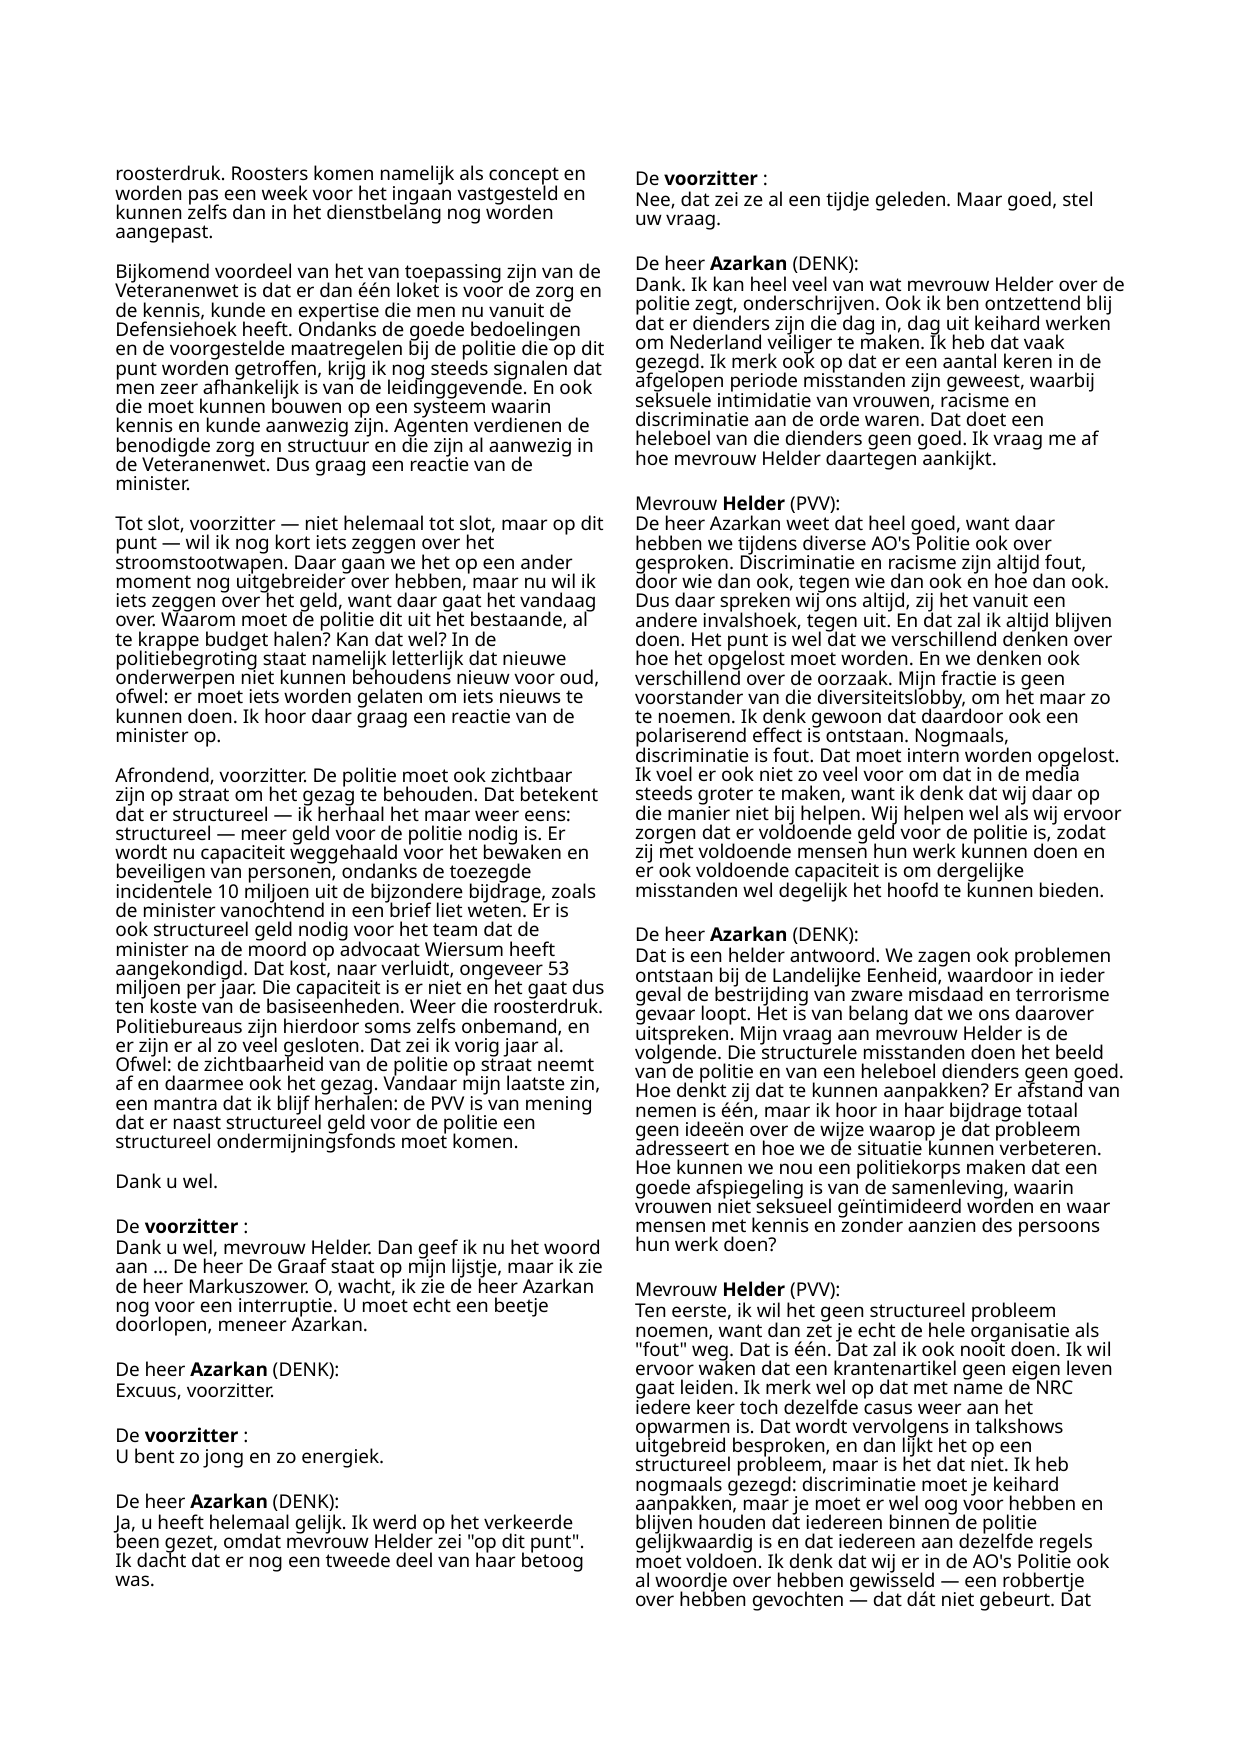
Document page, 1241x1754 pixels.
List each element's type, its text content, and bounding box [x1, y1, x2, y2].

text Dank u wel, mevrouw Helder. Dan geef ik nu het woord aan ... De heer De Graaf staat op mijn lijstje, maar ik zie de heer Markuszower. O, wacht, ik zie de heer Azarkan nog voor een interruptie. U moet echt een beetje doorlopen, meneer Azarkan. [115, 1239, 605, 1335]
text Bijkomend voordeel van het van toepassing zijn van de Veteranenwet is dat er dan één loket is voor de zorg en de kennis, kunde en expertise die men nu vanuit de Defensiehoek heeft. Ondanks de goede bedoelingen en de voorgestelde maatregelen bij de politie die op dit punt worden getroffen, krijg ik nog steeds signalen dat men zeer afhankelijk is van de leidinggevende. En ook die moet kunnen bouwen op een systeem waarin kennis en kunde aanwezig zijn. Agenten verdienen de benodigde zorg en structuur en die zijn al aanwezig in de Veteranenwet. Dus graag een reactie van de minister. [115, 263, 605, 494]
text Tot slot, voorzitter — niet helemaal tot slot, maar op dit punt — wil ik nog kort iets zeggen over het stroomstootwapen. Daar gaan we het op een ander moment nog uitgebreider over hebben, maar nu wil ik iets zeggen over het geld, want daar gaat het vandaag over. Waarom moet de politie dit uit het bestaande, al te krappe budget halen? Kan dat wel? In de politiebegroting staat namelijk letterlijk dat nieuwe onderwerpen niet kunnen behoudens nieuw voor oud, ofwel: er moet iets worden gelaten om iets nieuws te kunnen doen. Ik hoor daar graag een reactie van de minister op. [115, 515, 605, 746]
text De heer Azarkan (DENK): [635, 250, 1125, 276]
text De heer Azarkan (DENK): [115, 1488, 605, 1514]
text Mevrouw Helder (PVV): [635, 1277, 1125, 1302]
text Excuus, voorzitter. [115, 1382, 605, 1401]
text De heer Azarkan (DENK): [635, 922, 1125, 947]
text Mevrouw Helder (PVV): [635, 490, 1125, 515]
text De heer Azarkan weet dat heel goed, want daar hebben we tijdens diverse AO's Politie ook over gesproken. Discriminatie en racisme zijn altijd fout, door wie dan ook, tegen wie dan ook en hoe dan ook. Dus daar spreken wij ons altijd, zij het vanuit een andere invalshoek, tegen uit. En dat zal ik altijd blijven doen. Het punt is wel dat we verschillend denken over hoe het opgelost moet worden. En we denken ook verschillend over de oorzaak. Mijn fractie is geen voorstander van die diversiteitslobby, om het maar zo te noemen. Ik denk gewoon dat daardoor ook een polariserend effect is ontstaan. Nogmaals, discriminatie is fout. Dat moet intern worden opgelost. Ik voel er ook niet zo veel voor om dat in de media steeds groter te maken, want ik denk dat wij daar op die manier niet bij helpen. Wij helpen wel als wij ervoor zorgen dat er voldoende geld voor de politie is, zodat zij met voldoende mensen hun werk kunnen doen en er ook voldoende capaciteit is om dergelijke misstanden wel degelijk het hoofd te kunnen bieden. [635, 515, 1125, 901]
text Ja, u heeft helemaal gelijk. Ik werd op het verkeerde been gezet, omdat mevrouw Helder zei "op dit punt". Ik dacht dat er nog een tweede deel van haar betoog was. [115, 1514, 605, 1591]
text De voorzitter : [115, 1422, 605, 1448]
text Dank. Ik kan heel veel van wat mevrouw Helder over de politie zegt, onderschrijven. Ook ik ben ontzettend blij dat er dienders zijn die dag in, dag uit keihard werken om Nederland veiliger te maken. Ik heb dat vaak gezegd. Ik merk ook op dat er een aantal keren in de afgelopen periode misstanden zijn geweest, waarbij seksuele intimidatie van vrouwen, racisme en discriminatie aan de orde waren. Dat doet een heleboel van die dienders geen goed. Ik vraag me af hoe mevrouw Helder daartegen aankijkt. [635, 276, 1125, 469]
text Afrondend, voorzitter. De politie moet ook zichtbaar zijn op straat om het gezag te behouden. Dat betekent dat er structureel — ik herhaal het maar weer eens: structureel — meer geld voor de politie nodig is. Er wordt nu capaciteit weggehaald voor het bewaken en beveiligen van personen, ondanks de toezegde incidentele 10 miljoen uit de bijzondere bijdrage, zoals de minister vanochtend in een brief liet weten. Er is ook structureel geld nodig voor het team dat de minister na de moord op advocaat Wiersum heeft aangekondigd. Dat kost, naar verluidt, ongeveer 53 miljoen per jaar. Die capaciteit is er niet en het gaat dus ten koste van de basiseenheden. Weer die roosterdruk. Politiebureaus zijn hierdoor soms zelfs onbemand, en er zijn er al zo veel gesloten. Dat zei ik vorig jaar al. Ofwel: de zichtbaarheid van de politie op straat neemt af en daarmee ook het gezag. Vandaar mijn laatste zin, een mantra dat ik blijf herhalen: de PVV is van mening dat er naast structureel geld voor de politie een structureel ondermijningsfonds moet komen. [115, 767, 605, 1152]
text Dat is een helder antwoord. We zagen ook problemen ontstaan bij de Landelijke Eenheid, waardoor in ieder geval de bestrijding van zware misdaad en terrorisme gevaar loopt. Het is van belang dat we ons daarover uitspreken. Mijn vraag aan mevrouw Helder is de volgende. Die structurele misstanden doen het beeld van de politie en van een heleboel dienders geen goed. Hoe denkt zij dat te kunnen aanpakken? Er afstand van nemen is één, maar ik hoor in haar bijdrage totaal geen ideeën over de wijze waarop je dat probleem adresseert en hoe we de situatie kunnen verbeteren. Hoe kunnen we nou een politiekorps maken dat een goede afspiegeling is van de samenleving, waarin vrouwen niet seksueel geïntimideerd worden en waar mensen met kennis en zonder aanzien des persoons hun werk doen? [635, 947, 1125, 1256]
text De voorzitter : [635, 165, 1125, 191]
text Nee, dat zei ze al een tijdje geleden. Maar goed, stel uw vraag. [635, 191, 1125, 229]
text Dank u wel. [115, 1173, 605, 1192]
text Ten eerste, ik wil het geen structureel probleem noemen, want dan zet je echt de hele organisatie als "fout" weg. Dat is één. Dat zal ik ook nooit doen. Ik wil ervoor waken dat een krantenartikel geen eigen leven gaat leiden. Ik merk wel op dat met name de NRC iedere keer toch dezelfde casus weer aan het opwarmen is. Dat wordt vervolgens in talkshows uitgebreid besproken, en dan lijkt het op een structureel probleem, maar is het dat niet. Ik heb nogmaals gezegd: discriminatie moet je keihard aanpakken, maar je moet er wel oog voor hebben en blijven houden dat iedereen binnen de politie gelijkwaardig is en dat iedereen aan dezelfde regels moet voldoen. Ik denk dat wij er in de AO's Politie ook al woordje over hebben gewisseld — een robbertje over hebben gevochten — dat dát niet gebeurt. Dat [635, 1302, 1125, 1611]
text roosterdruk. Roosters komen namelijk als concept en worden pas een week voor het ingaan vastgesteld en kunnen zelfs dan in het dienstbelang nog worden aangepast. [115, 165, 605, 242]
text U bent zo jong en zo energiek. [115, 1448, 605, 1467]
text De heer Azarkan (DENK): [115, 1356, 605, 1382]
text De voorzitter : [115, 1213, 605, 1239]
